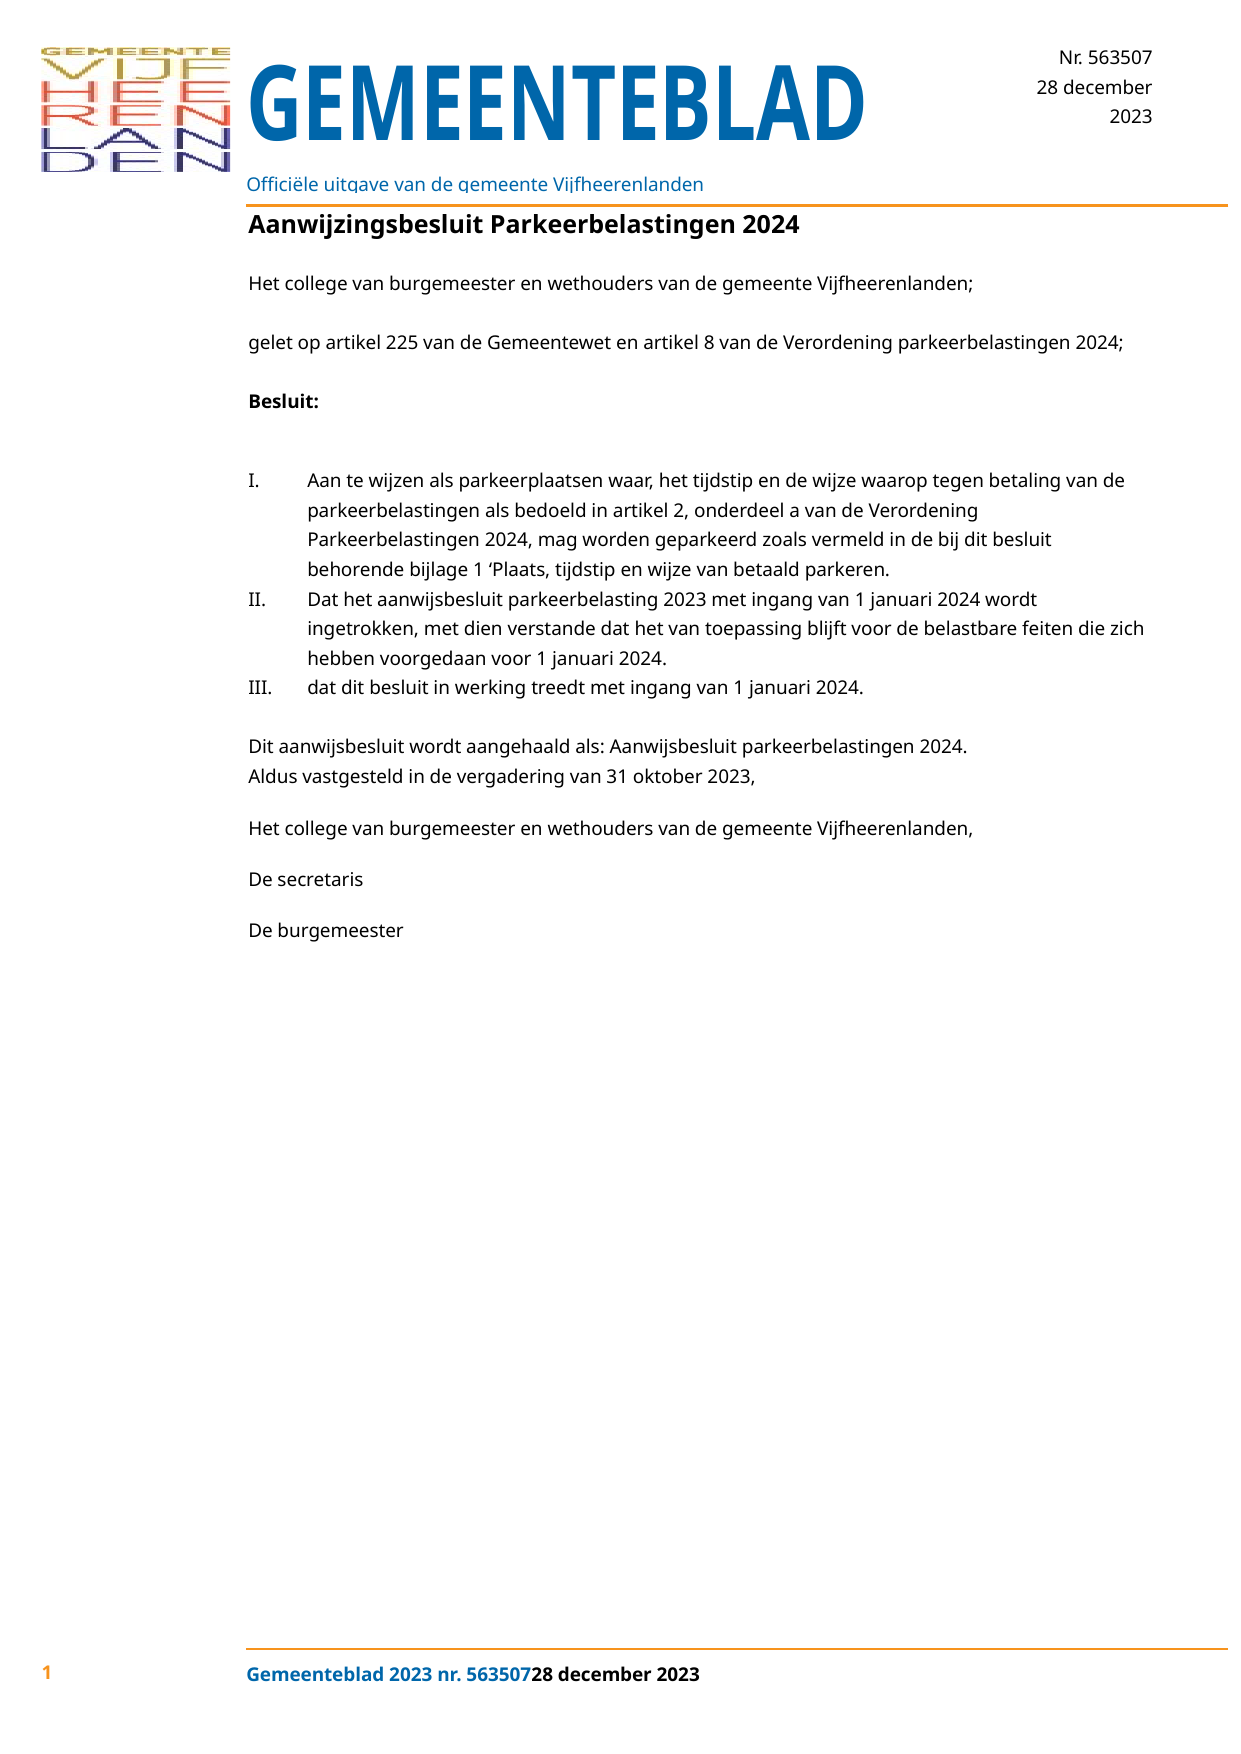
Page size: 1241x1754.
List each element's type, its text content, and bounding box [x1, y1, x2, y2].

text Aldus vastgesteld in de vergadering van 31 oktober 2023, [248, 763, 1152, 789]
text Dit aanwijsbesluit wordt aangehaald als: Aanwijsbesluit parkeerbelastingen 2024. [248, 734, 1152, 759]
text Het college van burgemeester en wethouders van de gemeente Vijfheerenlanden, [248, 815, 1152, 841]
list dat dit besluit in werking treedt met ingang van 1 januari 2024. [248, 674, 1152, 700]
picture [41, 47, 231, 172]
list Dat het aanwijsbesluit parkeerbelasting 2023 met ingang van 1 januari 2024 wordt ingetrokken, met dien verstande dat het van toepassing blijft voor de belastbare feiten die zich hebben voorgedaan voor 1 januari 2024. [248, 586, 1152, 671]
text gelet op artikel 225 van de Gemeentewet en artikel 8 van de Verordening parkeerbelastingen 2024; [248, 329, 1152, 355]
list Aan te wijzen als parkeerplaatsen waar, het tijdstip en de wijze waarop tegen betaling van de parkeerbelastingen als bedoeld in artikel 2, onderdeel a van de Verordening Parkeerbelastingen 2024, mag worden geparkeerd zoals vermeld in de bij dit besluit behorende bijlage 1 ‘Plaats, tijdstip en wijze van betaald parkeren. [248, 467, 1152, 582]
text Het college van burgemeester en wethouders van de gemeente Vijfheerenlanden; [248, 270, 1152, 296]
text Besluit: [248, 389, 1152, 414]
text De secretaris [248, 866, 1152, 892]
text Aanwijzingsbesluit Parkeerbelastingen 2024 [248, 207, 1152, 241]
text De burgemeester [248, 918, 1152, 943]
